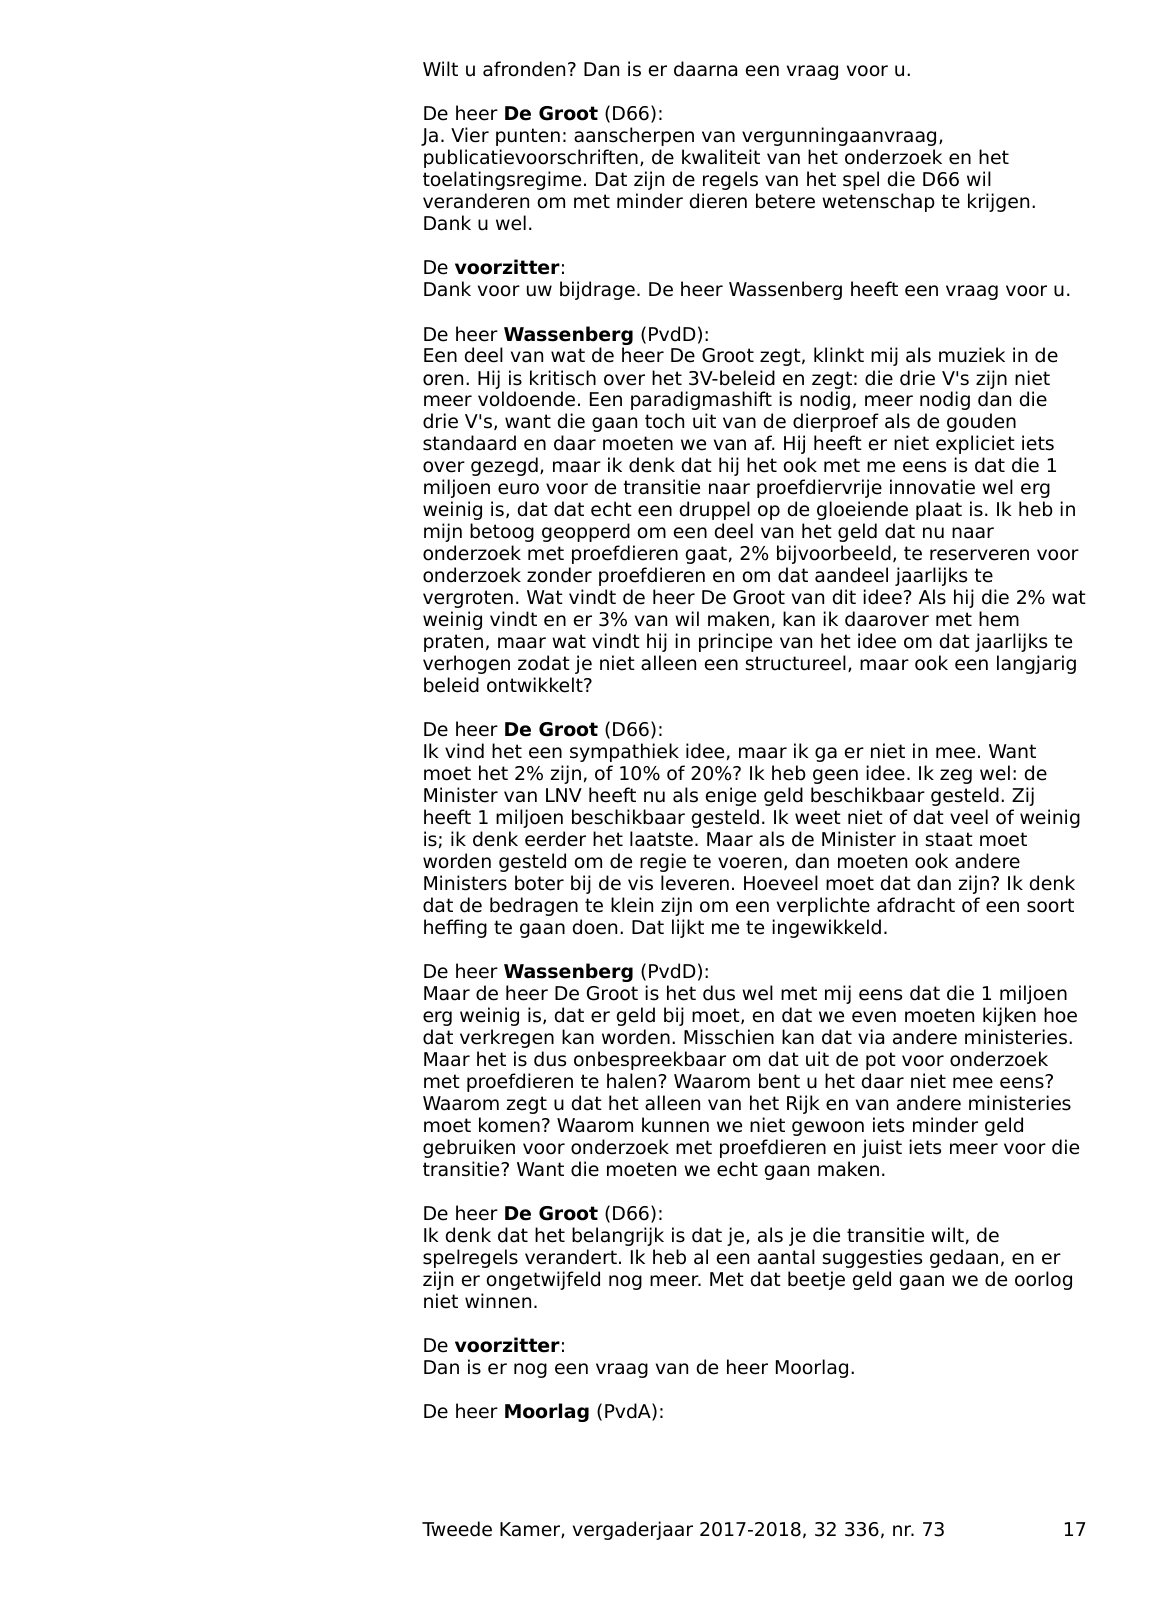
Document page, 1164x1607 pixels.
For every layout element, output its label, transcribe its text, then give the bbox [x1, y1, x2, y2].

text Een deel van wat de heer De Groot zegt, klinkt mij als muziek in de oren. Hij is kritisch over het 3V-beleid en zegt: die drie V's zijn niet meer voldoende. Een paradigmashift is nodig, meer nodig dan die drie V's, want die gaan toch uit van de dierproef als de gouden standaard en daar moeten we van af. Hij heeft er niet expliciet iets over gezegd, maar ik denk dat hij het ook met me eens is dat die 1 miljoen euro voor de transitie naar proefdiervrije innovatie wel erg weinig is, dat dat echt een druppel op de gloeiende plaat is. Ik heb in mijn betoog geopperd om een deel van het geld dat nu naar onderzoek met proefdieren gaat, 2% bijvoorbeeld, te reserveren voor onderzoek zonder proefdieren en om dat aandeel jaarlijks te vergroten. Wat vindt de heer De Groot van dit idee? Als hij die 2% wat weinig vindt en er 3% van wil maken, kan ik daarover met hem praten, maar wat vindt hij in principe van het idee om dat jaarlijks te verhogen zodat je niet alleen een structureel, maar ook een langjarig beleid ontwikkelt? [422, 345, 1087, 697]
text Ik denk dat het belangrijk is dat je, als je die transitie wilt, de spelregels verandert. Ik heb al een aantal suggesties gedaan, en er zijn er ongetwijfeld nog meer. Met dat beetje geld gaan we de oorlog niet winnen. [422, 1225, 1087, 1313]
text De heer Wassenberg (PvdD): [422, 323, 1087, 345]
text De heer Moorlag (PvdA): [422, 1401, 1087, 1423]
text Dank voor uw bijdrage. De heer Wassenberg heeft een vraag voor u. [422, 279, 1087, 301]
text De heer De Groot (D66): [422, 719, 1087, 741]
text Wilt u afronden? Dan is er daarna een vraag voor u. [422, 59, 1087, 81]
text Ja. Vier punten: aanscherpen van vergunningaanvraag, publicatievoorschriften, de kwaliteit van het onderzoek en het toelatingsregime. Dat zijn de regels van het spel die D66 wil veranderen om met minder dieren betere wetenschap te krijgen. [422, 125, 1087, 213]
text De voorzitter: [422, 1335, 1087, 1357]
text Ik vind het een sympathiek idee, maar ik ga er niet in mee. Want moet het 2% zijn, of 10% of 20%? Ik heb geen idee. Ik zeg wel: de Minister van LNV heeft nu als enige geld beschikbaar gesteld. Zij heeft 1 miljoen beschikbaar gesteld. Ik weet niet of dat veel of weinig is; ik denk eerder het laatste. Maar als de Minister in staat moet worden gesteld om de regie te voeren, dan moeten ook andere Ministers boter bij de vis leveren. Hoeveel moet dat dan zijn? Ik denk dat de bedragen te klein zijn om een verplichte afdracht of een soort heffing te gaan doen. Dat lijkt me te ingewikkeld. [422, 741, 1087, 939]
text Dank u wel. [422, 213, 1087, 235]
text De heer Wassenberg (PvdD): [422, 961, 1087, 983]
text De heer De Groot (D66): [422, 1203, 1087, 1225]
text Maar de heer De Groot is het dus wel met mij eens dat die 1 miljoen erg weinig is, dat er geld bij moet, en dat we even moeten kijken hoe dat verkregen kan worden. Misschien kan dat via andere ministeries. Maar het is dus onbespreekbaar om dat uit de pot voor onderzoek met proefdieren te halen? Waarom bent u het daar niet mee eens? Waarom zegt u dat het alleen van het Rijk en van andere ministeries moet komen? Waarom kunnen we niet gewoon iets minder geld gebruiken voor onderzoek met proefdieren en juist iets meer voor die transitie? Want die moeten we echt gaan maken. [422, 983, 1087, 1181]
text De heer De Groot (D66): [422, 103, 1087, 125]
text De voorzitter: [422, 257, 1087, 279]
text Dan is er nog een vraag van de heer Moorlag. [422, 1357, 1087, 1379]
